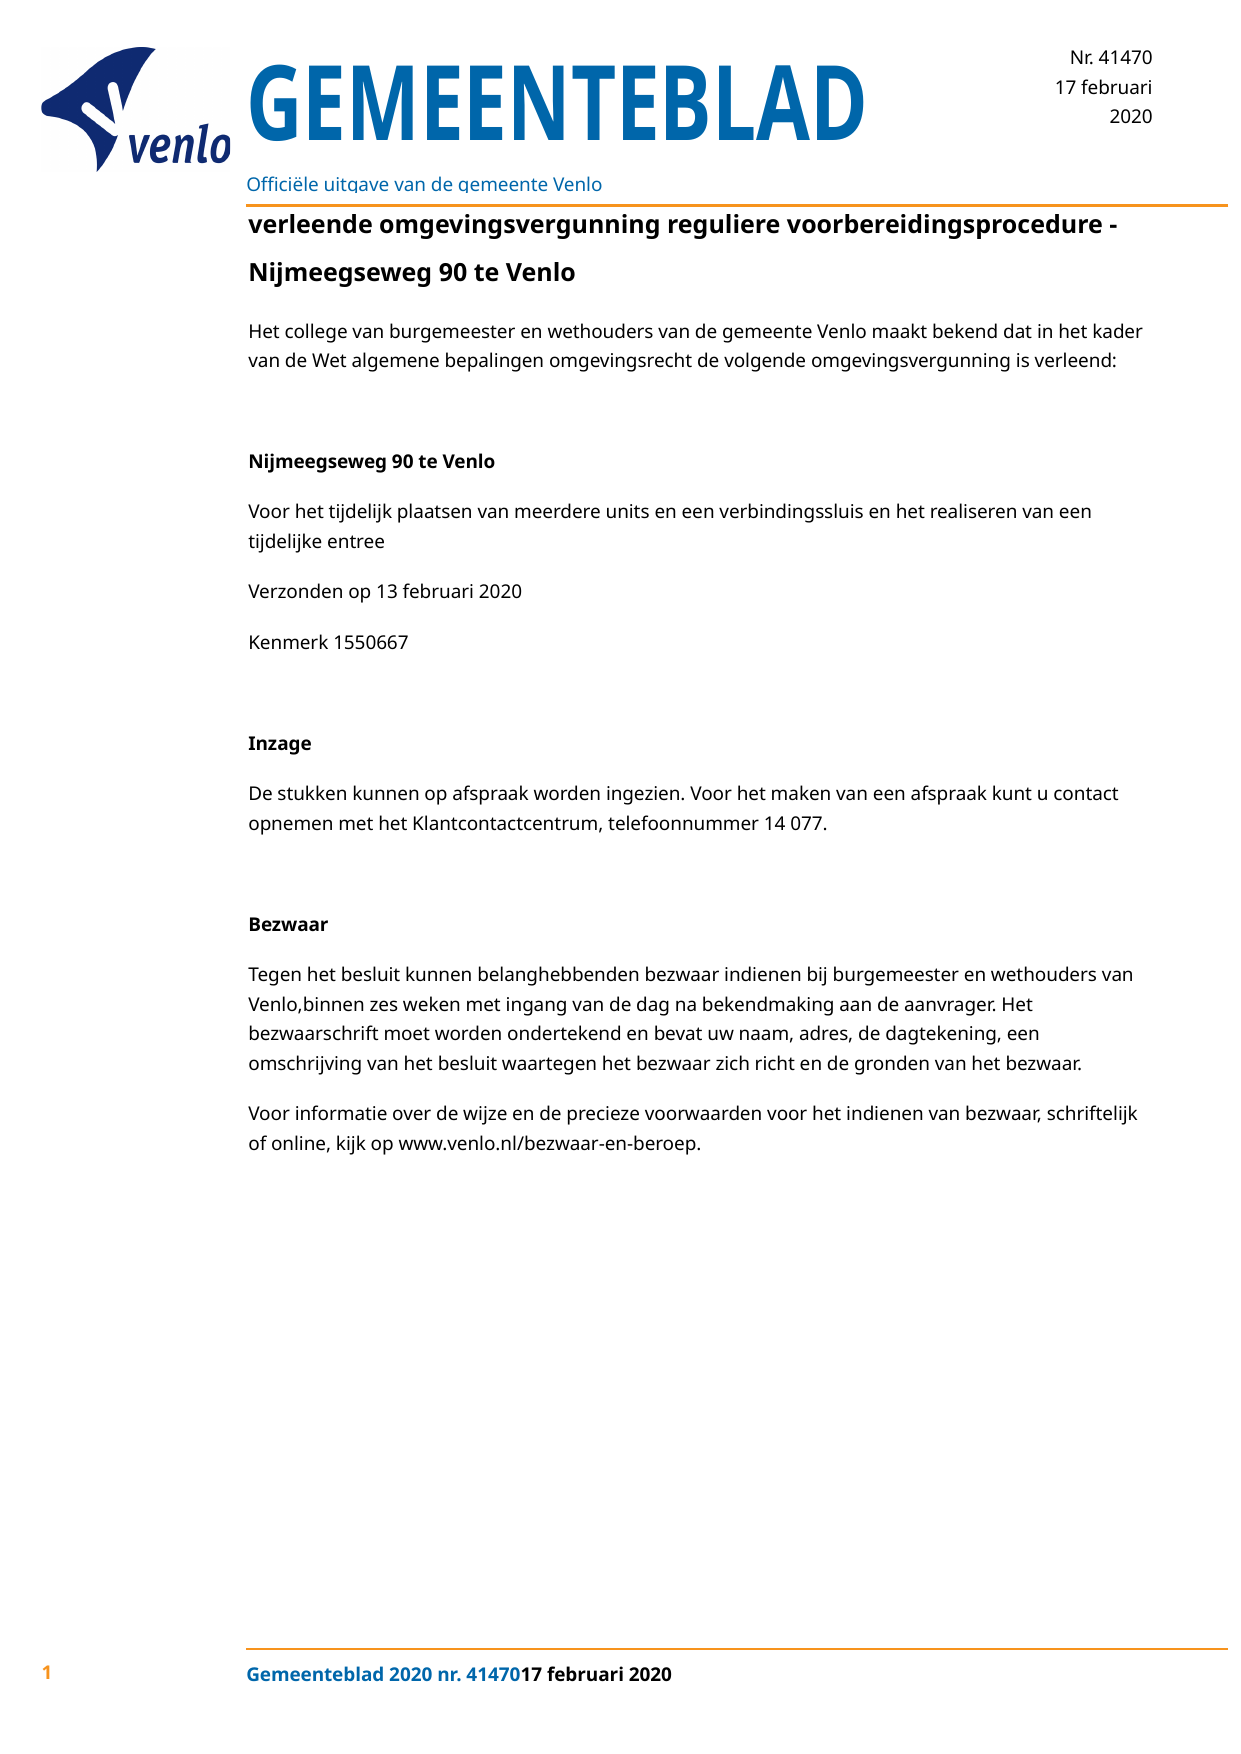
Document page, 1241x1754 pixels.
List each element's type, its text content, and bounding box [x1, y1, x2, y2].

text Voor het tijdelijk plaatsen van meerdere units en een verbindingssluis en het realiseren van een tijdelijke entree [248, 499, 1152, 554]
text Voor informatie over de wijze en de precieze voorwaarden voor het indienen van bezwaar, schriftelijk of online, kijk op www.venlo.nl/bezwaar-en-beroep. [248, 1100, 1152, 1156]
text Het college van burgemeester en wethouders van de gemeente Venlo maakt bekend dat in het kader van de Wet algemene bepalingen omgevingsrecht de volgende omgevingsvergunning is verleend: [248, 318, 1152, 373]
text Tegen het besluit kunnen belanghebbenden bezwaar indienen bij burgemeester en wethouders van Venlo,binnen zes weken met ingang van de dag na bekendmaking aan de aanvrager. Het bezwaarschrift moet worden ondertekend en bevat uw naam, adres, de dagtekening, een omschrijving van het besluit waartegen het bezwaar zich richt en de gronden van het bezwaar. [248, 961, 1152, 1076]
text Bezwaar [248, 911, 1152, 937]
text Nijmeegseweg 90 te Venlo [248, 448, 1152, 474]
text Kenmerk 1550667 [248, 629, 1152, 655]
text De stukken kunnen op afspraak worden ingezien. Voor het maken van een afspraak kunt u contact opnemen met het Klantcontactcentrum, telefoonnummer 14 077. [248, 780, 1152, 836]
text Inzage [248, 730, 1152, 756]
picture [41, 47, 231, 172]
text Verzonden op 13 februari 2020 [248, 579, 1152, 604]
text verleende omgevingsvergunning reguliere voorbereidingsprocedure - Nijmeegseweg 90 te Venlo [248, 207, 1152, 288]
